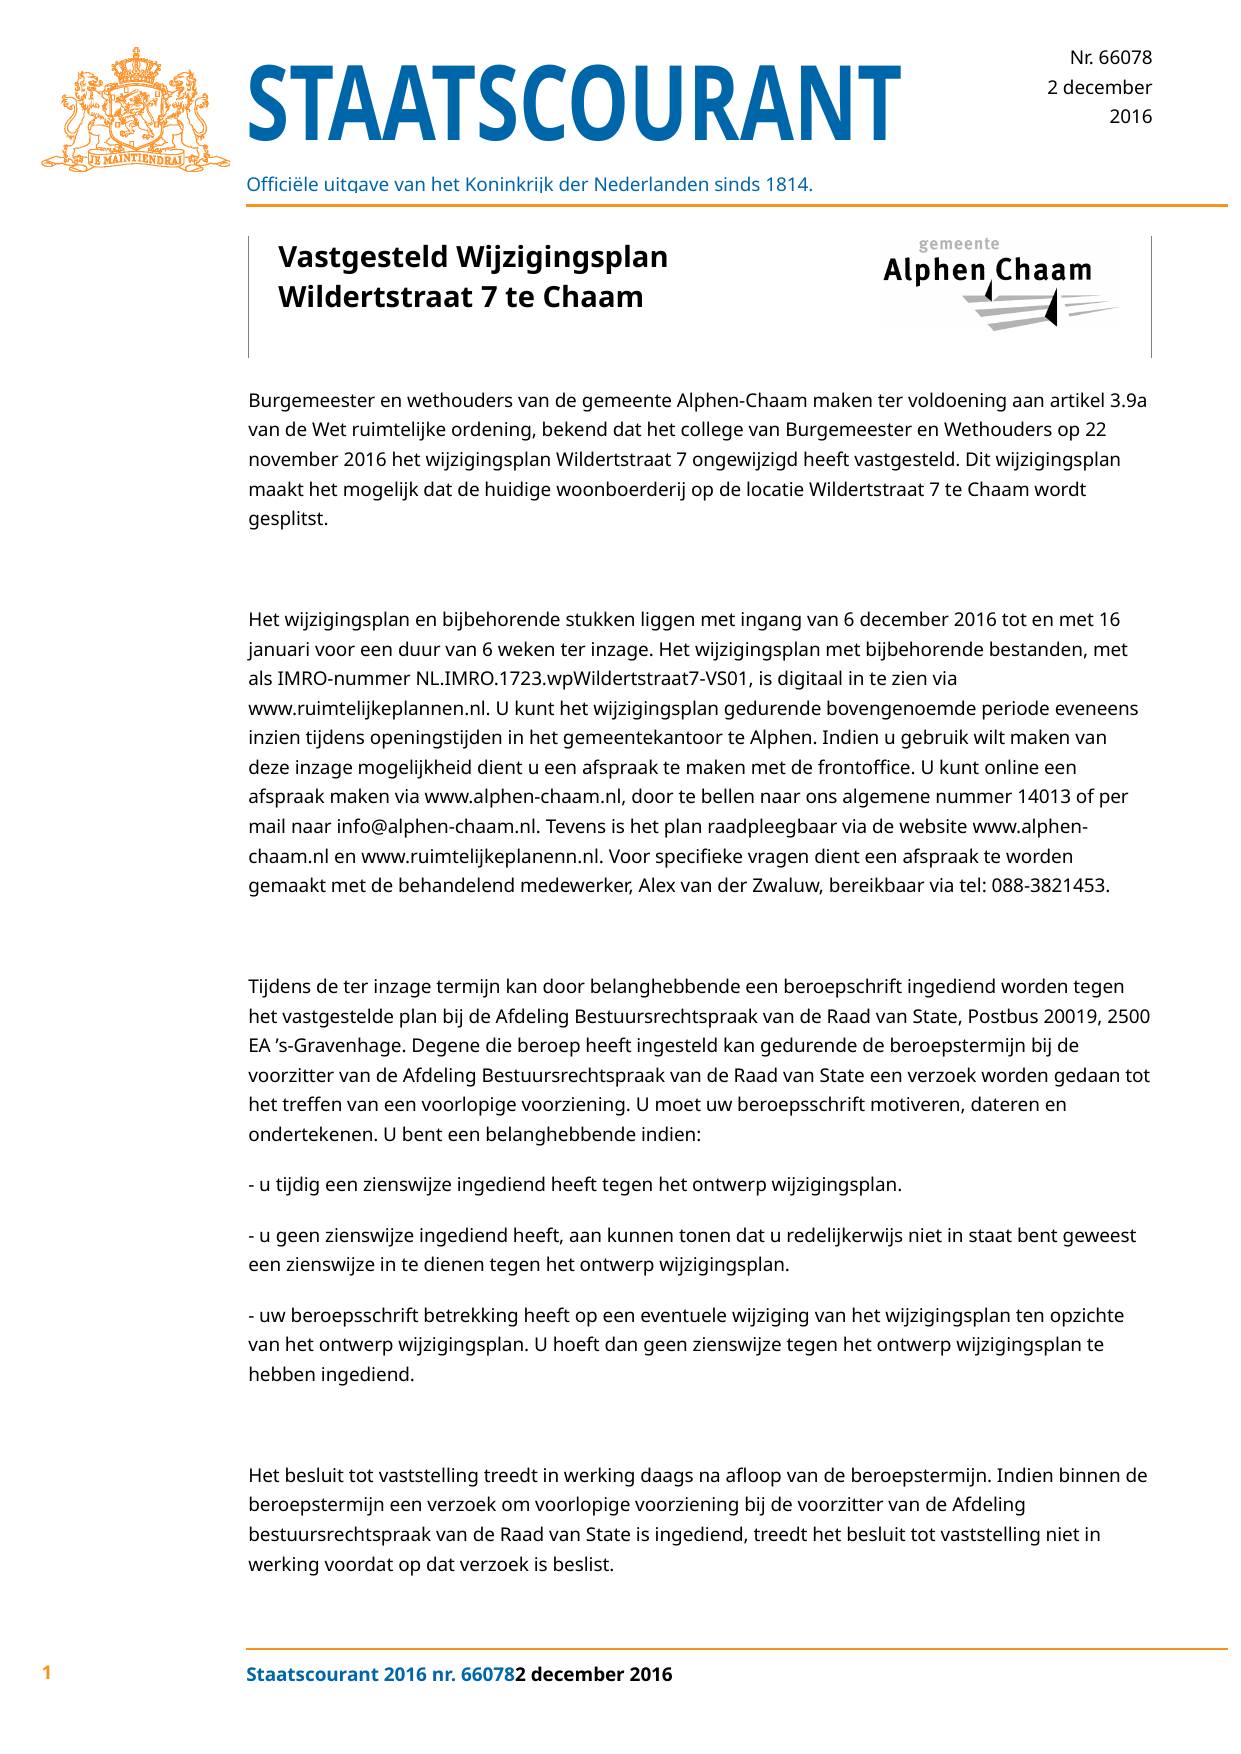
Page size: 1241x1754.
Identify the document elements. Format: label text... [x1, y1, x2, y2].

text - uw beroepsschrift betrekking heeft op een eventuele wijziging van het wijzigingsplan ten opzichte van het ontwerp wijzigingsplan. U hoeft dan geen zienswijze tegen het ontwerp wijzigingsplan te hebben ingediend. [248, 1302, 1152, 1387]
picture [41, 47, 231, 172]
text - u tijdig een zienswijze ingediend heeft tegen het ontwerp wijzigingsplan. [248, 1172, 1152, 1197]
text - u geen zienswijze ingediend heeft, aan kunnen tonen dat u redelijkerwijs niet in staat bent geweest een zienswijze in te dienen tegen het ontwerp wijzigingsplan. [248, 1222, 1152, 1277]
text Burgemeester en wethouders van de gemeente Alphen-Chaam maken ter voldoening aan artikel 3.9a van de Wet ruimtelijke ordening, bekend dat het college van Burgemeester en Wethouders op 22 november 2016 het wijzigingsplan Wildertstraat 7 ongewijzigd heeft vastgesteld. Dit wijzigingsplan maakt het mogelijk dat de huidige woonboerderij op de locatie Wildertstraat 7 te Chaam wordt gesplitst. [248, 387, 1152, 531]
table_header Vastgesteld Wijzigingsplan Wildertstraat 7 te Chaam [249, 236, 850, 358]
picture [882, 236, 1119, 332]
text Het wijzigingsplan en bijbehorende stukken liggen met ingang van 6 december 2016 tot en met 16 januari voor een duur van 6 weken ter inzage. Het wijzigingsplan met bijbehorende bestanden, met als IMRO-nummer NL.IMRO.1723.wpWildertstraat7-VS01, is digitaal in te zien via www.ruimtelijkeplannen.nl. U kunt het wijzigingsplan gedurende bovengenoemde periode eveneens inzien tijdens openingstijden in het gemeentekantoor te Alphen. Indien u gebruik wilt maken van deze inzage mogelijkheid dient u een afspraak te maken met de frontoffice. U kunt online een afspraak maken via www.alphen-chaam.nl, door te bellen naar ons algemene nummer 14013 of per mail naar info@alphen-chaam.nl. Tevens is het plan raadpleegbaar via de website www.alphen-chaam.nl en www.ruimtelijkeplanenn.nl. Voor specifieke vragen dient een afspraak te worden gemaakt met de behandelend medewerker, Alex van der Zwaluw, bereikbaar via tel: 088-3821453. [248, 606, 1152, 898]
table_header [850, 236, 1151, 358]
text Het besluit tot vaststelling treedt in werking daags na afloop van de beroepstermijn. Indien binnen de beroepstermijn een verzoek om voorlopige voorziening bij de voorzitter van de Afdeling bestuursrechtspraak van de Raad van State is ingediend, treedt het besluit tot vaststelling niet in werking voordat op dat verzoek is beslist. [248, 1462, 1152, 1577]
text Tijdens de ter inzage termijn kan door belanghebbende een beroepschrift ingediend worden tegen het vastgestelde plan bij de Afdeling Bestuursrechtspraak van de Raad van State, Postbus 20019, 2500 EA ’s-Gravenhage. Degene die beroep heeft ingesteld kan gedurende de beroepstermijn bij de voorzitter van de Afdeling Bestuursrechtspraak van de Raad van State een verzoek worden gedaan tot het treffen van een voorlopige voorziening. U moet uw beroepsschrift motiveren, dateren en ondertekenen. U bent een belanghebbende indien: [248, 973, 1152, 1147]
